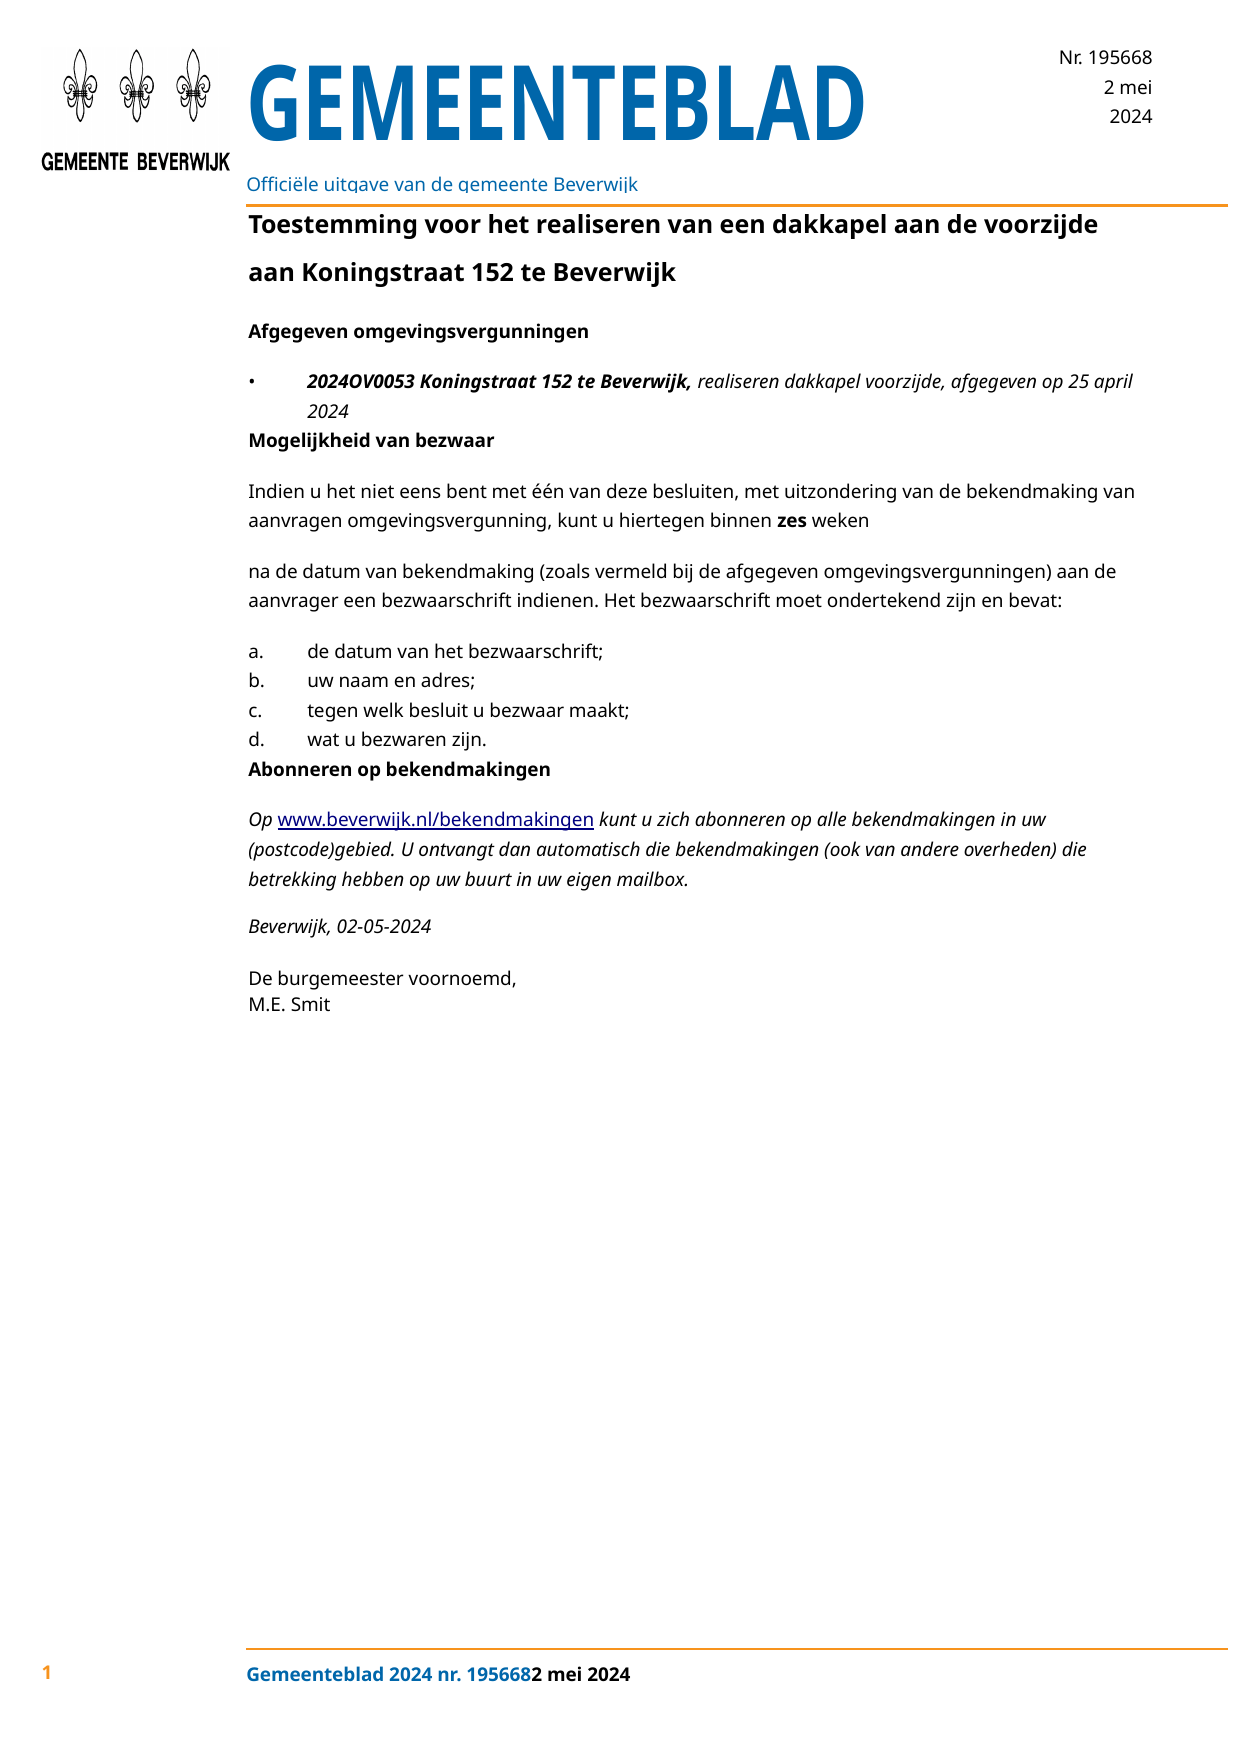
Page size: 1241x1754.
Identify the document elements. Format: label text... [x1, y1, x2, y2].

list wat u bezwaren zijn. [248, 727, 1152, 752]
text M.E. Smit [248, 991, 1152, 1017]
text Abonneren op bekendmakingen [248, 756, 1152, 782]
text na de datum van bekendmaking (zoals vermeld bij de afgegeven omgevingsvergunningen) aan de aanvrager een bezwaarschrift indienen. Het bezwaarschrift moet ondertekend zijn en bevat: [248, 558, 1152, 613]
list tegen welk besluit u bezwaar maakt; [248, 697, 1152, 723]
picture [41, 47, 231, 172]
list 2024OV0053 Koningstraat 152 te Beverwijk, realiseren dakkapel voorzijde, afgegeven op 25 april 2024 [248, 368, 1152, 424]
text Toestemming voor het realiseren van een dakkapel aan de voorzijde aan Koningstraat 152 te Beverwijk [248, 207, 1152, 288]
text Afgegeven omgevingsvergunningen [248, 318, 1152, 344]
list uw naam en adres; [248, 667, 1152, 693]
list de datum van het bezwaarschrift; [248, 638, 1152, 664]
text Op www.beverwijk.nl/bekendmakingen kunt u zich abonneren op alle bekendmakingen in uw (postcode)gebied. U ontvangt dan automatisch die bekendmakingen (ook van andere overheden) die betrekking hebben op uw buurt in uw eigen mailbox. [248, 807, 1152, 892]
text Mogelijkheid van bezwaar [248, 427, 1152, 453]
text Beverwijk, 02-05-2024 [248, 914, 1152, 939]
text De burgemeester voornoemd, [248, 965, 1152, 991]
text Indien u het niet eens bent met één van deze besluiten, met uitzondering van de bekendmaking van aanvragen omgevingsvergunning, kunt u hiertegen binnen zes weken [248, 478, 1152, 533]
